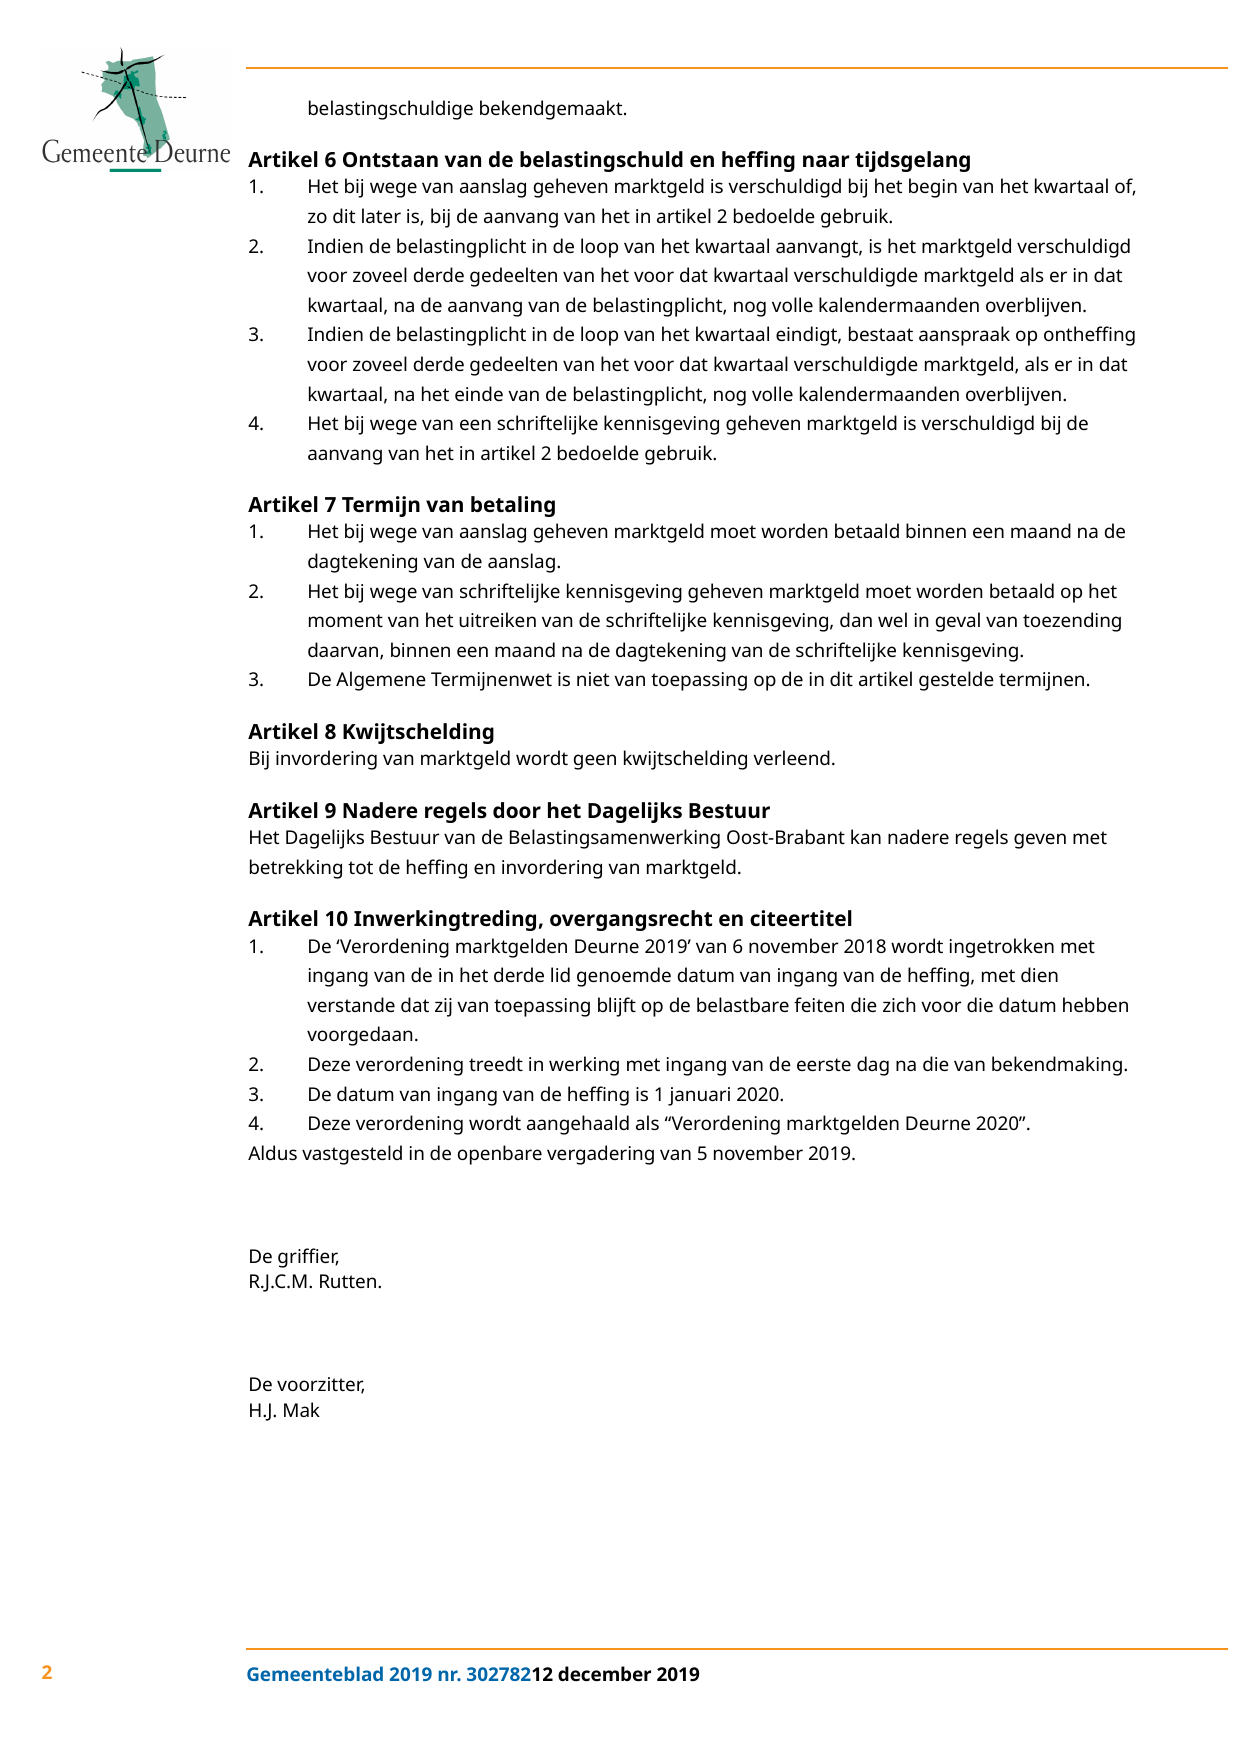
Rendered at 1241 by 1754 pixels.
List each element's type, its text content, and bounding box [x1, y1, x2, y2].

text Het Dagelijks Bestuur van de Belastingsamenwerking Oost-Brabant kan nadere regels geven met betrekking tot de heffing en invordering van marktgeld. [248, 824, 1152, 880]
text Artikel 7 Termijn van betaling [248, 490, 1152, 519]
list Het bij wege van schriftelijke kennisgeving geheven marktgeld moet worden betaald op het moment van het uitreiken van de schriftelijke kennisgeving, dan wel in geval van toezending daarvan, binnen een maand na de dagtekening van de schriftelijke kennisgeving. [248, 578, 1152, 663]
text R.J.C.M. Rutten. [248, 1268, 1152, 1294]
picture [41, 47, 231, 172]
text H.J. Mak [248, 1397, 1152, 1423]
text Artikel 9 Nadere regels door het Dagelijks Bestuur [248, 796, 1152, 824]
text De voorzitter, [248, 1371, 1152, 1397]
list Het bij wege van aanslag geheven marktgeld moet worden betaald binnen een maand na de dagtekening van de aanslag. [248, 519, 1152, 574]
text Aldus vastgesteld in de openbare vergadering van 5 november 2019. [248, 1140, 1152, 1166]
text De griffier, [248, 1243, 1152, 1268]
list De datum van ingang van de heffing is 1 januari 2020. [248, 1081, 1152, 1106]
list belastingschuldige bekendgemaakt. [248, 95, 1152, 121]
list De Algemene Termijnenwet is niet van toepassing op de in dit artikel gestelde termijnen. [248, 667, 1152, 692]
list De ‘Verordening marktgelden Deurne 2019’ van 6 november 2018 wordt ingetrokken met ingang van de in het derde lid genoemde datum van ingang van de heffing, met dien verstande dat zij van toepassing blijft op de belastbare feiten die zich voor die datum hebben voorgedaan. [248, 933, 1152, 1047]
list Deze verordening wordt aangehaald als “Verordening marktgelden Deurne 2020”. [248, 1110, 1152, 1136]
text Artikel 10 Inwerkingtreding, overgangsrecht en citeertitel [248, 904, 1152, 933]
text Bij invordering van marktgeld wordt geen kwijtschelding verleend. [248, 746, 1152, 771]
text Artikel 8 Kwijtschelding [248, 717, 1152, 746]
list Het bij wege van een schriftelijke kennisgeving geheven marktgeld is verschuldigd bij de aanvang van het in artikel 2 bedoelde gebruik. [248, 410, 1152, 466]
list Indien de belastingplicht in de loop van het kwartaal eindigt, bestaat aanspraak op ontheffing voor zoveel derde gedeelten van het voor dat kwartaal verschuldigde marktgeld, als er in dat kwartaal, na het einde van de belastingplicht, nog volle kalendermaanden overblijven. [248, 322, 1152, 406]
list Indien de belastingplicht in de loop van het kwartaal aanvangt, is het marktgeld verschuldigd voor zoveel derde gedeelten van het voor dat kwartaal verschuldigde marktgeld als er in dat kwartaal, na de aanvang van de belastingplicht, nog volle kalendermaanden overblijven. [248, 233, 1152, 318]
list Het bij wege van aanslag geheven marktgeld is verschuldigd bij het begin van het kwartaal of, zo dit later is, bij de aanvang van het in artikel 2 bedoelde gebruik. [248, 174, 1152, 229]
text Artikel 6 Ontstaan van de belastingschuld en heffing naar tijdsgelang [248, 145, 1152, 174]
list Deze verordening treedt in werking met ingang van de eerste dag na die van bekendmaking. [248, 1051, 1152, 1077]
